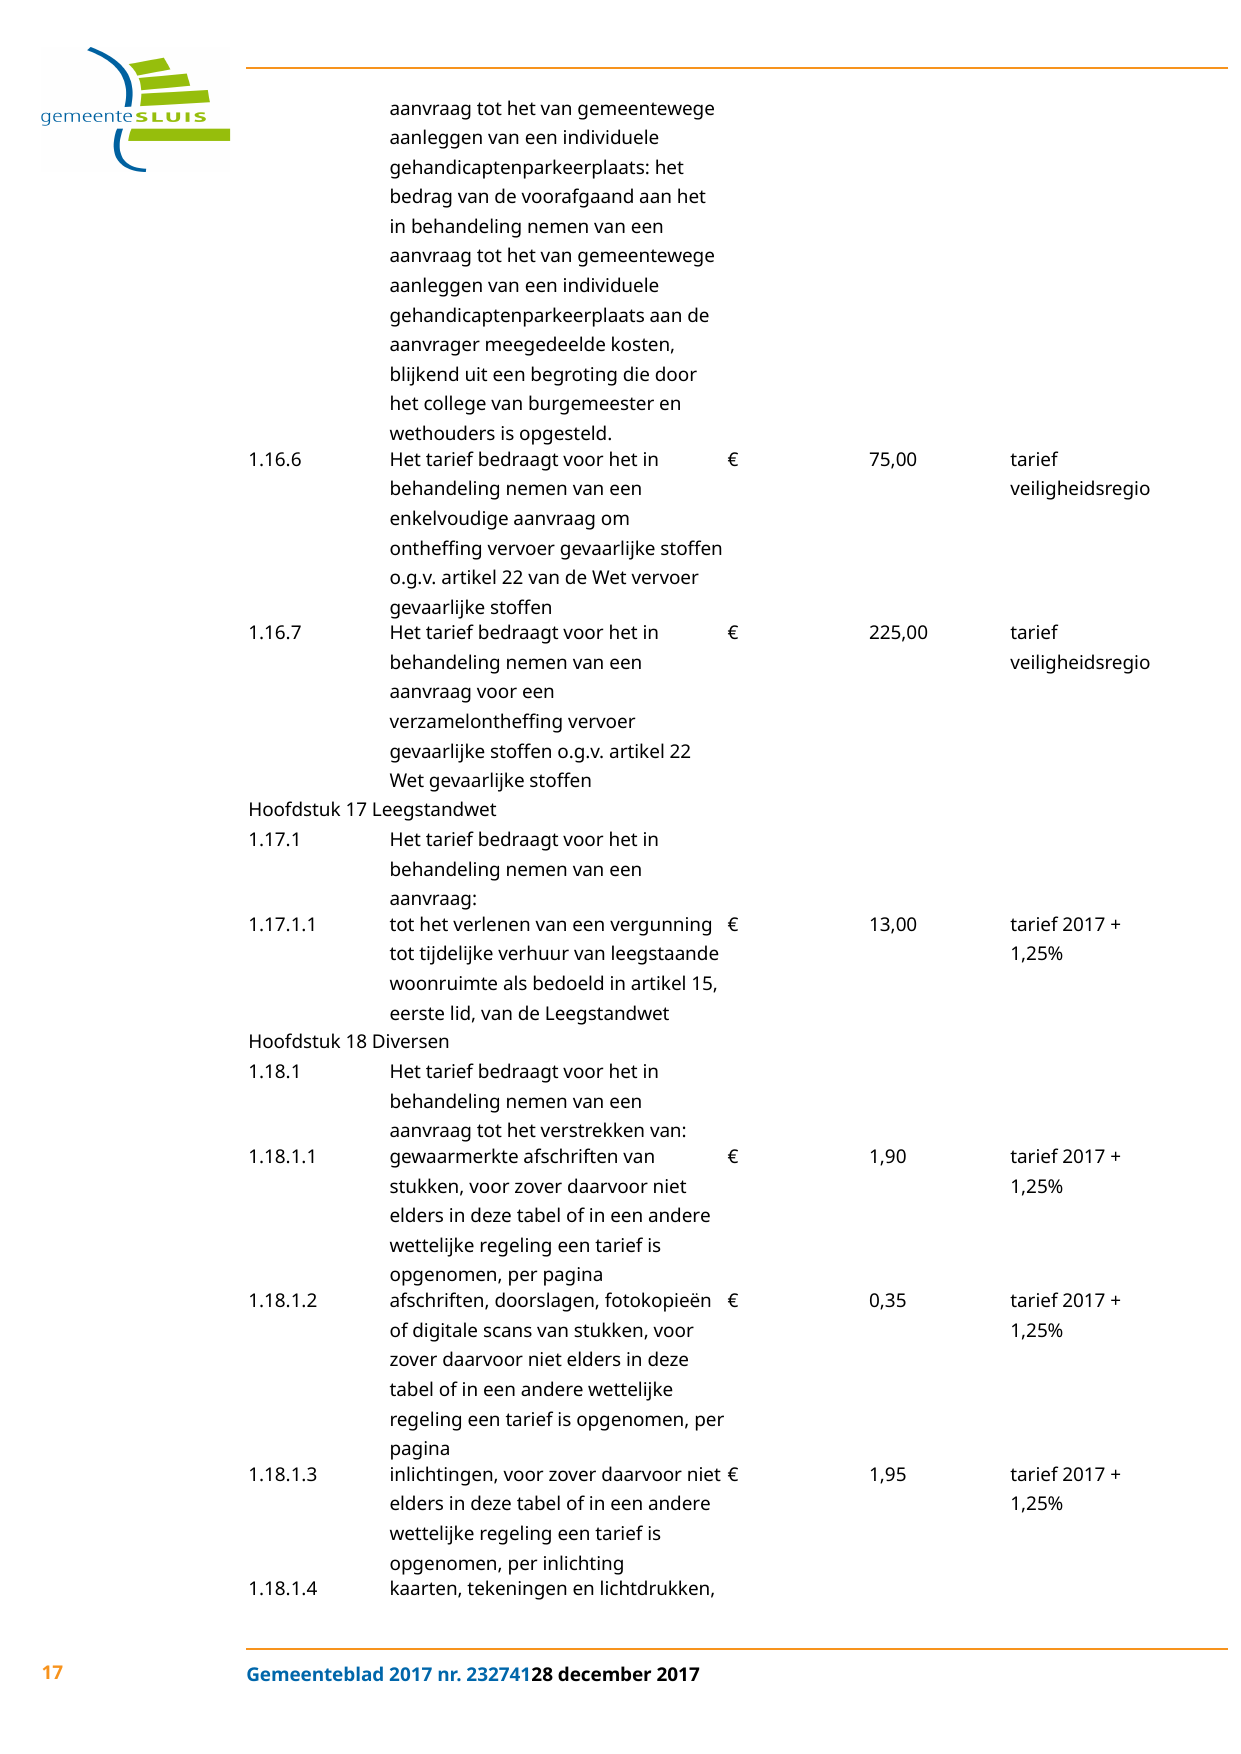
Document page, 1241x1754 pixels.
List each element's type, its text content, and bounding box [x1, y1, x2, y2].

table_cell tarief 2017 + 1,25% [1010, 1288, 1152, 1461]
table_cell 1,90 [869, 1143, 1010, 1287]
table_header [869, 1059, 1010, 1143]
table_cell [728, 95, 869, 446]
table_cell € [728, 620, 869, 793]
table_cell € [728, 446, 869, 619]
table_cell afschriften, doorslagen, fotokopieën of digitale scans van stukken, voor zover daarvoor niet elders in deze tabel of in een andere wettelijke regeling een tarief is opgenomen, per pagina [389, 1288, 727, 1461]
table_cell 0,35 [869, 1288, 1010, 1461]
picture [41, 47, 231, 172]
table_cell 1.18.1.2 [248, 1288, 389, 1461]
table_header Het tarief bedraagt voor het in behandeling nemen van een aanvraag: [389, 826, 727, 911]
table_cell gewaarmerkte afschriften van stukken, voor zover daarvoor niet elders in deze tabel of in een andere wettelijke regeling een tarief is opgenomen, per pagina [389, 1143, 727, 1287]
table_cell 1.16.7 [248, 620, 389, 793]
table_cell € [728, 1461, 869, 1576]
table_cell 1.18.1.4 [248, 1576, 389, 1601]
table_header 1.18.1 [248, 1059, 389, 1143]
table_cell 75,00 [869, 446, 1010, 619]
table_header [1010, 1059, 1152, 1143]
table_cell 1,95 [869, 1461, 1010, 1576]
table_header 1.17.1 [248, 826, 389, 911]
table_cell Het tarief bedraagt voor het in behandeling nemen van een enkelvoudige aanvraag om ontheffing vervoer gevaarlijke stoffen o.g.v. artikel 22 van de Wet vervoer gevaarlijke stoffen [389, 446, 727, 619]
table_cell tarief veiligheidsregio [1010, 620, 1152, 793]
table_cell € [728, 1288, 869, 1461]
table_cell tarief 2017 + 1,25% [1010, 911, 1152, 1026]
text Hoofdstuk 18 Diversen [248, 1029, 1152, 1054]
table_cell tarief veiligheidsregio [1010, 446, 1152, 619]
table_cell [1010, 95, 1152, 446]
table_cell Het tarief bedraagt voor het in behandeling nemen van een aanvraag voor een verzamelontheffing vervoer gevaarlijke stoffen o.g.v. artikel 22 Wet gevaarlijke stoffen [389, 620, 727, 793]
table_header [1010, 826, 1152, 911]
table_cell [728, 1576, 869, 1601]
table_cell kaarten, tekeningen en lichtdrukken, [389, 1576, 727, 1601]
table_cell 1.18.1.1 [248, 1143, 389, 1287]
table_cell aanvraag tot het van gemeentewege aanleggen van een individuele gehandicaptenparkeerplaats: het bedrag van de voorafgaand aan het in behandeling nemen van een aanvraag tot het van gemeentewege aanleggen van een individuele gehandicaptenparkeerplaats aan de aanvrager meegedeelde kosten, blijkend uit een begroting die door het college van burgemeester en wethouders is opgesteld. [389, 95, 727, 446]
text Hoofdstuk 17 Leegstandwet [248, 796, 1152, 822]
table_header [869, 826, 1010, 911]
table_header [728, 1059, 869, 1143]
table_cell [248, 95, 389, 446]
table_cell tarief 2017 + 1,25% [1010, 1461, 1152, 1576]
table_cell € [728, 1143, 869, 1287]
table_header [728, 826, 869, 911]
table_cell 1.17.1.1 [248, 911, 389, 1026]
table_cell 1.16.6 [248, 446, 389, 619]
table_cell € [728, 911, 869, 1026]
table_cell [869, 95, 1010, 446]
table_cell inlichtingen, voor zover daarvoor niet elders in deze tabel of in een andere wettelijke regeling een tarief is opgenomen, per inlichting [389, 1461, 727, 1576]
table_cell 225,00 [869, 620, 1010, 793]
table_cell tarief 2017 + 1,25% [1010, 1143, 1152, 1287]
table_cell 1.18.1.3 [248, 1461, 389, 1576]
table_header Het tarief bedraagt voor het in behandeling nemen van een aanvraag tot het verstrekken van: [389, 1059, 727, 1143]
table_cell [1010, 1576, 1152, 1601]
table_cell tot het verlenen van een vergunning tot tijdelijke verhuur van leegstaande woonruimte als bedoeld in artikel 15, eerste lid, van de Leegstandwet [389, 911, 727, 1026]
table_cell 13,00 [869, 911, 1010, 1026]
table_cell [869, 1576, 1010, 1601]
